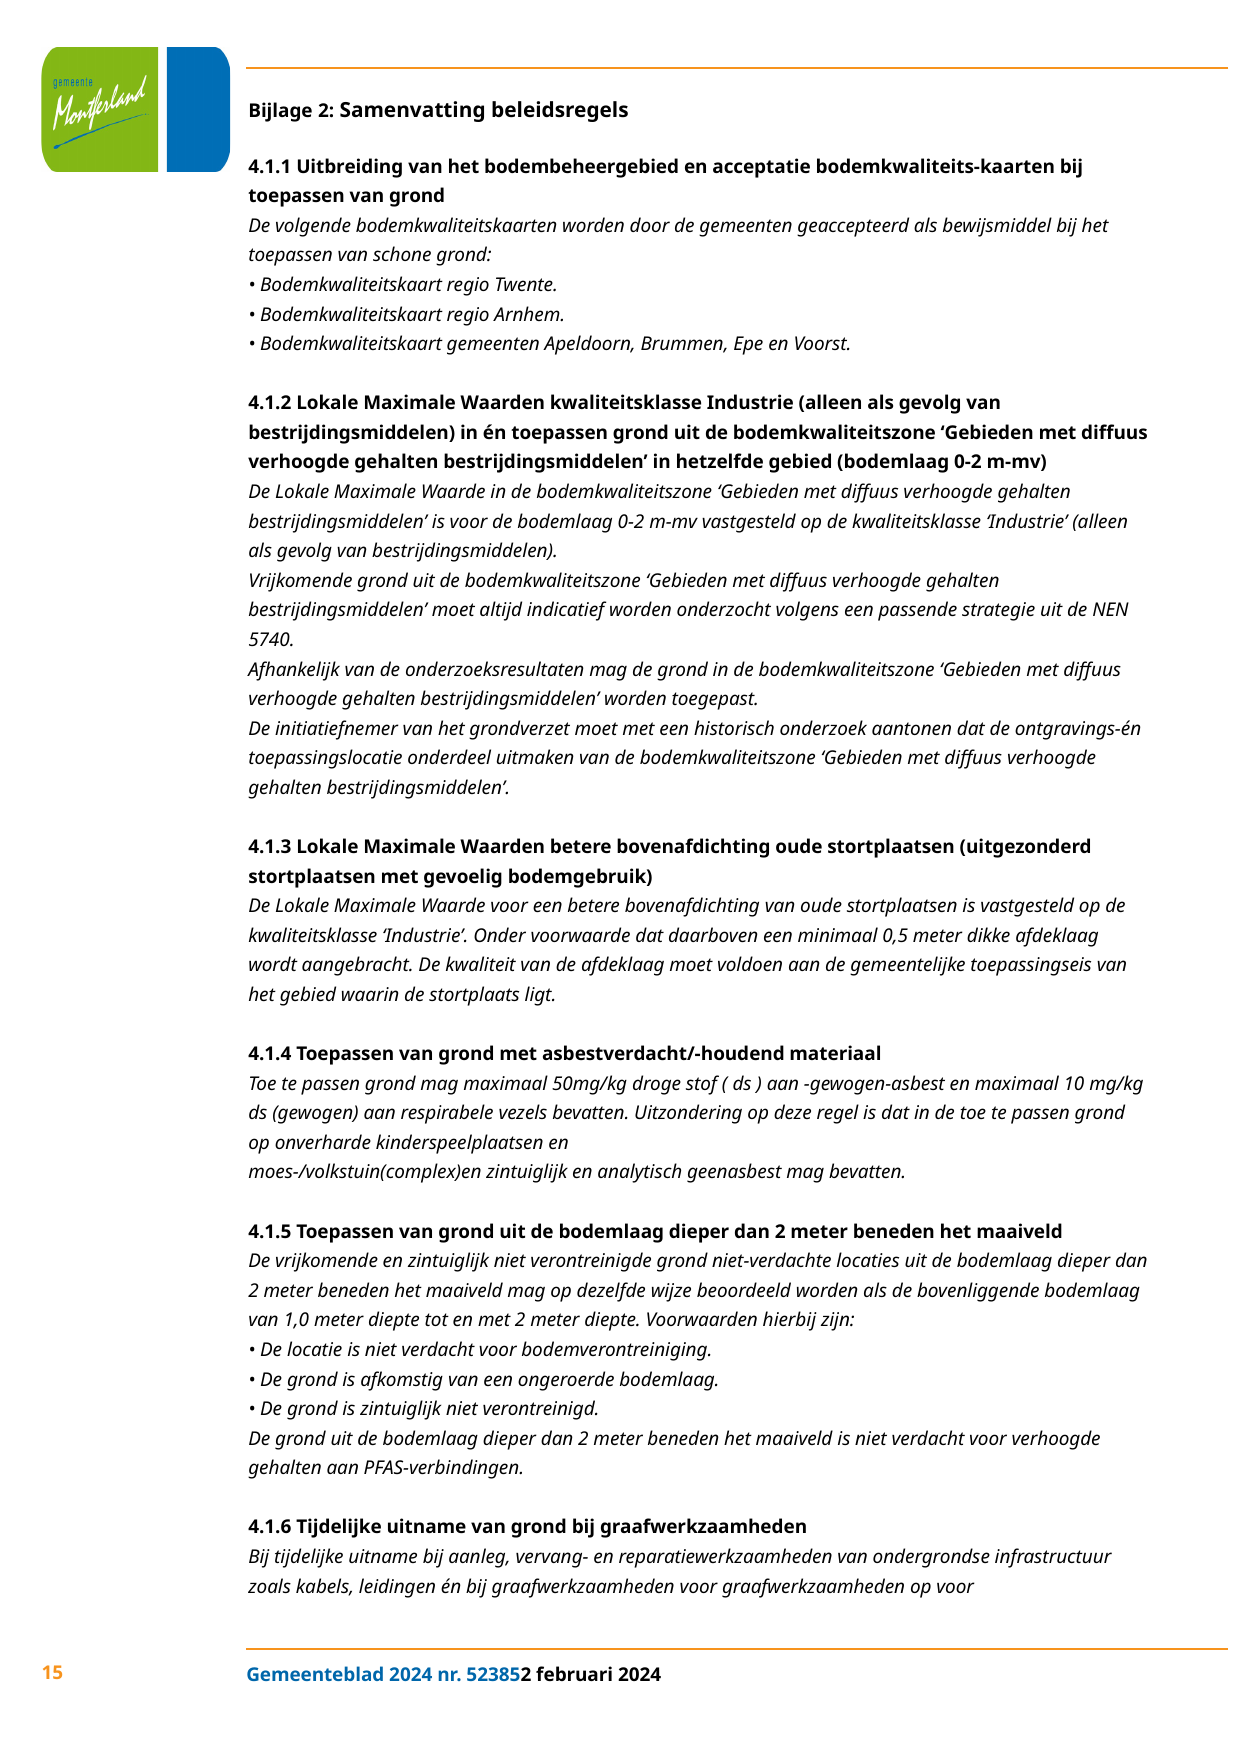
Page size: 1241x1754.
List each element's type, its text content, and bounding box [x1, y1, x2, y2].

text 4.1.4 Toepassen van grond met asbestverdacht/-houdend materiaal [248, 1040, 1152, 1066]
text De volgende bodemkwaliteitskaarten worden door de gemeenten geaccepteerd als bewijsmiddel bij het toepassen van schone grond: [248, 212, 1152, 267]
text • De grond is zintuiglijk niet verontreinigd. [248, 1395, 1152, 1421]
text De Lokale Maximale Waarde in de bodemkwaliteitszone ‘Gebieden met diffuus verhoogde gehalten bestrijdingsmiddelen’ is voor de bodemlaag 0-2 m-mv vastgesteld op de kwaliteitsklasse ‘Industrie’ (alleen als gevolg van bestrijdingsmiddelen). [248, 478, 1152, 563]
text Afhankelijk van de onderzoeksresultaten mag de grond in de bodemkwaliteitszone ‘Gebieden met diffuus verhoogde gehalten bestrijdingsmiddelen’ worden toegepast. [248, 656, 1152, 711]
text De vrijkomende en zintuiglijk niet verontreinigde grond niet-verdachte locaties uit de bodemlaag dieper dan 2 meter beneden het maaiveld mag op dezelfde wijze beoordeeld worden als de bovenliggende bodemlaag van 1,0 meter diepte tot en met 2 meter diepte. Voorwaarden hierbij zijn: [248, 1247, 1152, 1332]
text • Bodemkwaliteitskaart regio Arnhem. [248, 301, 1152, 327]
text 4.1.2 Lokale Maximale Waarden kwaliteitsklasse Industrie (alleen als gevolg van bestrijdingsmiddelen) in én toepassen grond uit de bodemkwaliteitszone ‘Gebieden met diffuus verhoogde gehalten bestrijdingsmiddelen’ in hetzelfde gebied (bodemlaag 0-2 m-mv) [248, 389, 1152, 474]
text • De locatie is niet verdacht voor bodemverontreiniging. [248, 1336, 1152, 1362]
text Vrijkomende grond uit de bodemkwaliteitszone ‘Gebieden met diffuus verhoogde gehalten bestrijdingsmiddelen’ moet altijd indicatief worden onderzocht volgens een passende strategie uit de NEN 5740. [248, 567, 1152, 652]
text De Lokale Maximale Waarde voor een betere bovenafdichting van oude stortplaatsen is vastgesteld op de kwaliteitsklasse ‘Industrie’. Onder voorwaarde dat daarboven een minimaal 0,5 meter dikke afdeklaag wordt aangebracht. De kwaliteit van de afdeklaag moet voldoen aan de gemeentelijke toepassingseis van het gebied waarin de stortplaats ligt. [248, 892, 1152, 1007]
text • Bodemkwaliteitskaart gemeenten Apeldoorn, Brummen, Epe en Voorst. [248, 330, 1152, 356]
text Bijlage 2: Samenvatting beleidsregels [248, 95, 1152, 123]
text • Bodemkwaliteitskaart regio Twente. [248, 271, 1152, 297]
text 4.1.3 Lokale Maximale Waarden betere bovenafdichting oude stortplaatsen (uitgezonderd stortplaatsen met gevoelig bodemgebruik) [248, 833, 1152, 889]
text 4.1.6 Tijdelijke uitname van grond bij graafwerkzaamheden [248, 1514, 1152, 1539]
text 4.1.1 Uitbreiding van het bodembeheergebied en acceptatie bodemkwaliteits-kaarten bij toepassen van grond [248, 153, 1152, 208]
text Toe te passen grond mag maximaal 50mg/kg droge stof ( ds ) aan -gewogen-asbest en maximaal 10 mg/kg ds (gewogen) aan respirabele vezels bevatten. Uitzondering op deze regel is dat in de toe te passen grond op onverharde kinderspeelplaatsen en [248, 1070, 1152, 1155]
text De initiatiefnemer van het grondverzet moet met een historisch onderzoek aantonen dat de ontgravings-én toepassingslocatie onderdeel uitmaken van de bodemkwaliteitszone ‘Gebieden met diffuus verhoogde gehalten bestrijdingsmiddelen’. [248, 715, 1152, 800]
picture [41, 47, 231, 172]
text moes-/volkstuin(complex)en zintuiglijk en analytisch geenasbest mag bevatten. [248, 1159, 1152, 1184]
text • De grond is afkomstig van een ongeroerde bodemlaag. [248, 1366, 1152, 1392]
text 4.1.5 Toepassen van grond uit de bodemlaag dieper dan 2 meter beneden het maaiveld [248, 1218, 1152, 1244]
text De grond uit de bodemlaag dieper dan 2 meter beneden het maaiveld is niet verdacht voor verhoogde gehalten aan PFAS-verbindingen. [248, 1425, 1152, 1480]
text Bij tijdelijke uitname bij aanleg, vervang- en reparatiewerkzaamheden van ondergrondse infrastructuur zoals kabels, leidingen én bij graafwerkzaamheden voor graafwerkzaamheden op voor [248, 1543, 1152, 1599]
